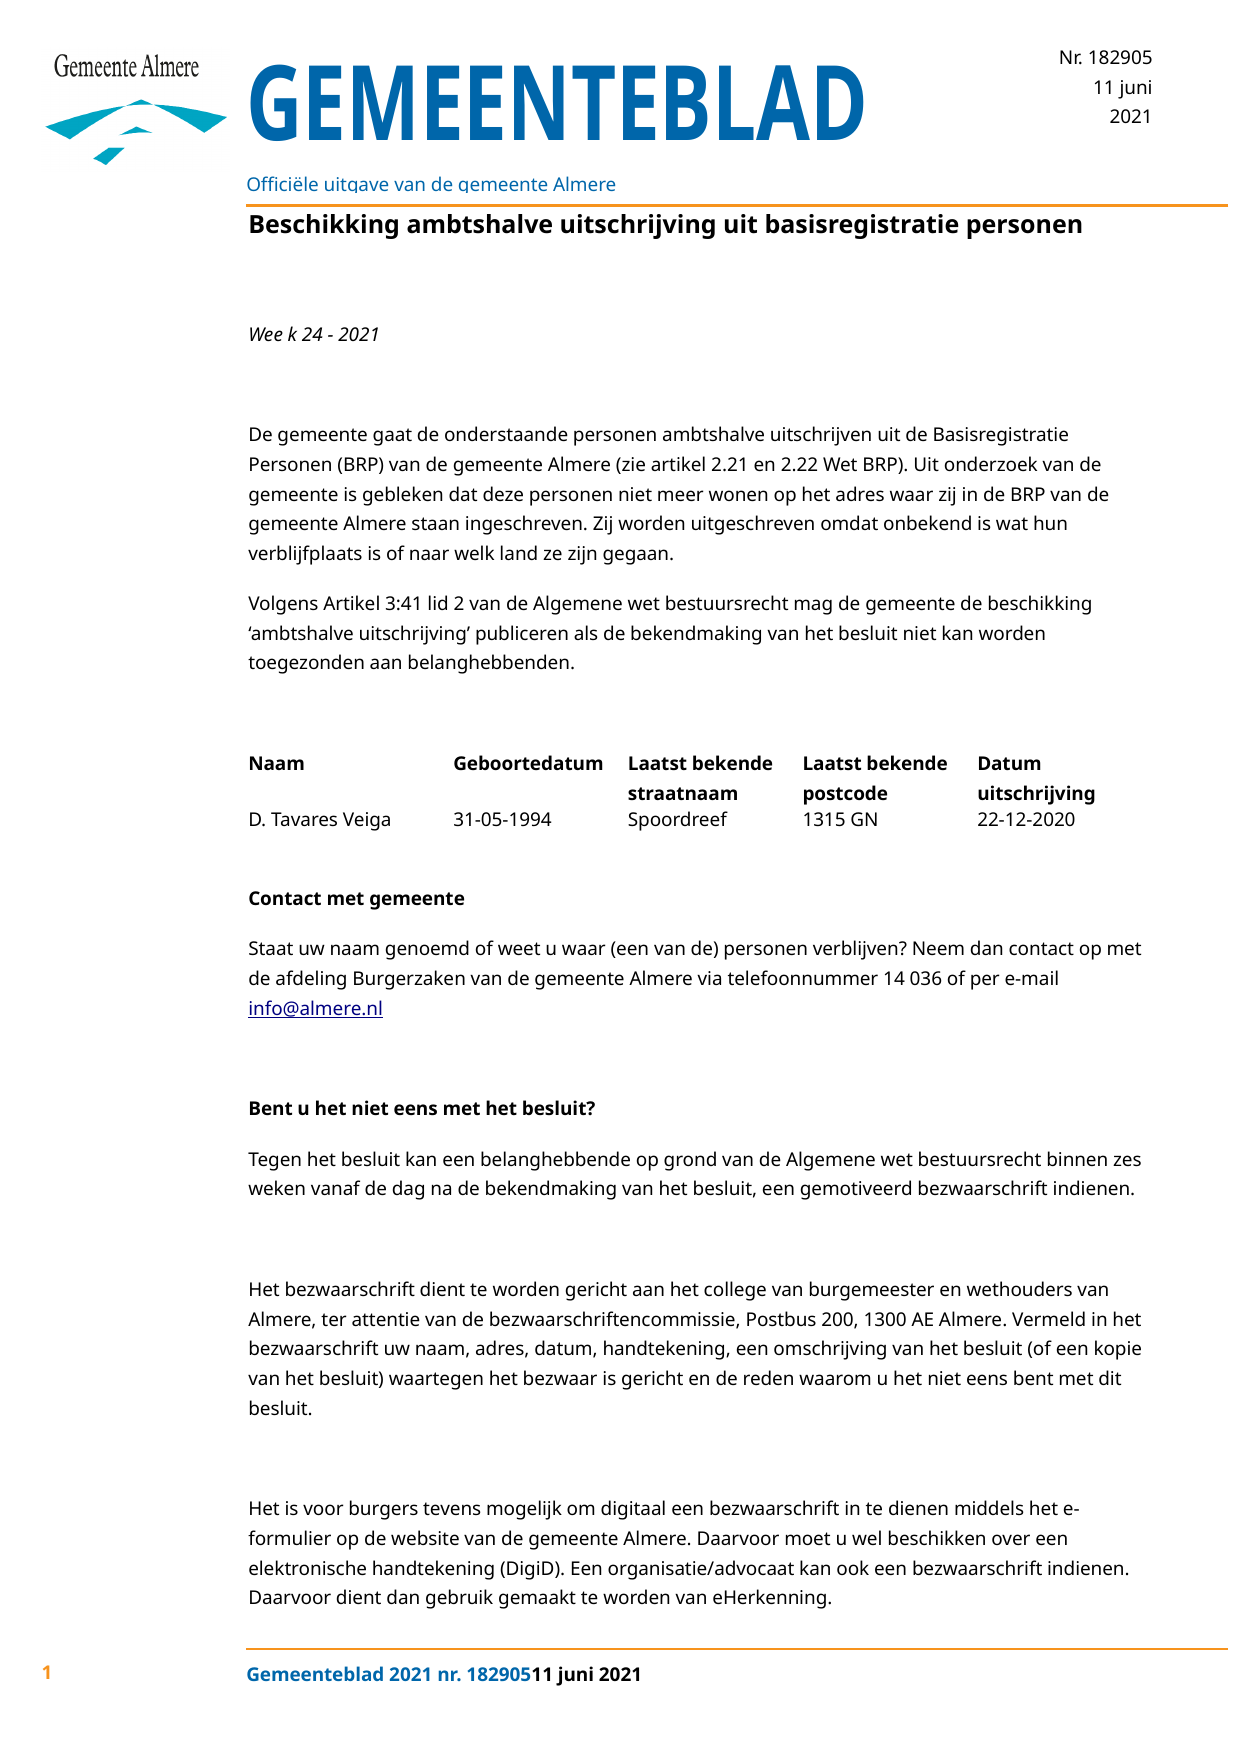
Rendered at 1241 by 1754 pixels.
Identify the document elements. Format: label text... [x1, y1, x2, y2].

table_header Datum uitschrijving [977, 750, 1152, 806]
text Tegen het besluit kan een belanghebbende op grond van de Algemene wet bestuursrecht binnen zes weken vanaf de dag na de bekendmaking van het besluit, een gemotiveerd bezwaarschrift indienen. [248, 1146, 1152, 1201]
table_header Geboortedatum [453, 750, 628, 806]
table_cell D. Tavares Veiga [248, 806, 453, 831]
table_cell 1315 GN [802, 806, 977, 831]
text Staat uw naam genoemd of weet u waar (een van de) personen verblijven? Neem dan contact op met de afdeling Burgerzaken van de gemeente Almere via telefoonnummer 14 036 of per e-mail info@almere.nl [248, 936, 1152, 1020]
text Volgens Artikel 3:41 lid 2 van de Algemene wet bestuursrecht mag de gemeente de beschikking ‘ambtshalve uitschrijving’ publiceren als de bekendmaking van het besluit niet kan worden toegezonden aan belanghebbenden. [248, 590, 1152, 675]
text Het is voor burgers tevens mogelijk om digitaal een bezwaarschrift in te dienen middels het e-formulier op de website van de gemeente Almere. Daarvoor moet u wel beschikken over een elektronische handtekening (DigiD). Een organisatie/advocaat kan ook een bezwaarschrift indienen. Daarvoor dient dan gebruik gemaakt te worden van eHerkenning. [248, 1496, 1152, 1610]
table_cell 31-05-1994 [453, 806, 628, 831]
table_header Naam [248, 750, 453, 806]
text Contact met gemeente [248, 885, 1152, 911]
table_header Laatst bekende straatnaam [628, 750, 802, 806]
table_cell Spoordreef [628, 806, 802, 831]
table_header Laatst bekende postcode [802, 750, 977, 806]
text De gemeente gaat de onderstaande personen ambtshalve uitschrijven uit de Basisregistratie Personen (BRP) van de gemeente Almere (zie artikel 2.21 en 2.22 Wet BRP). Uit onderzoek van de gemeente is gebleken dat deze personen niet meer wonen op het adres waar zij in de BRP van de gemeente Almere staan ingeschreven. Zij worden uitgeschreven omdat onbekend is wat hun verblijfplaats is of naar welk land ze zijn gegaan. [248, 422, 1152, 566]
text Het bezwaarschrift dient te worden gericht aan het college van burgemeester en wethouders van Almere, ter attentie van de bezwaarschriftencommissie, Postbus 200, 1300 AE Almere. Vermeld in het bezwaarschrift uw naam, adres, datum, handtekening, een omschrijving van het besluit (of een kopie van het besluit) waartegen het bezwaar is gericht en de reden waarom u het niet eens bent met dit besluit. [248, 1276, 1152, 1420]
text Wee k 24 - 2021 [248, 321, 1152, 346]
table_cell 22-12-2020 [977, 806, 1152, 831]
text Bent u het niet eens met het besluit? [248, 1096, 1152, 1121]
text Beschikking ambtshalve uitschrijving uit basisregistratie personen [248, 207, 1152, 241]
picture [41, 47, 231, 172]
